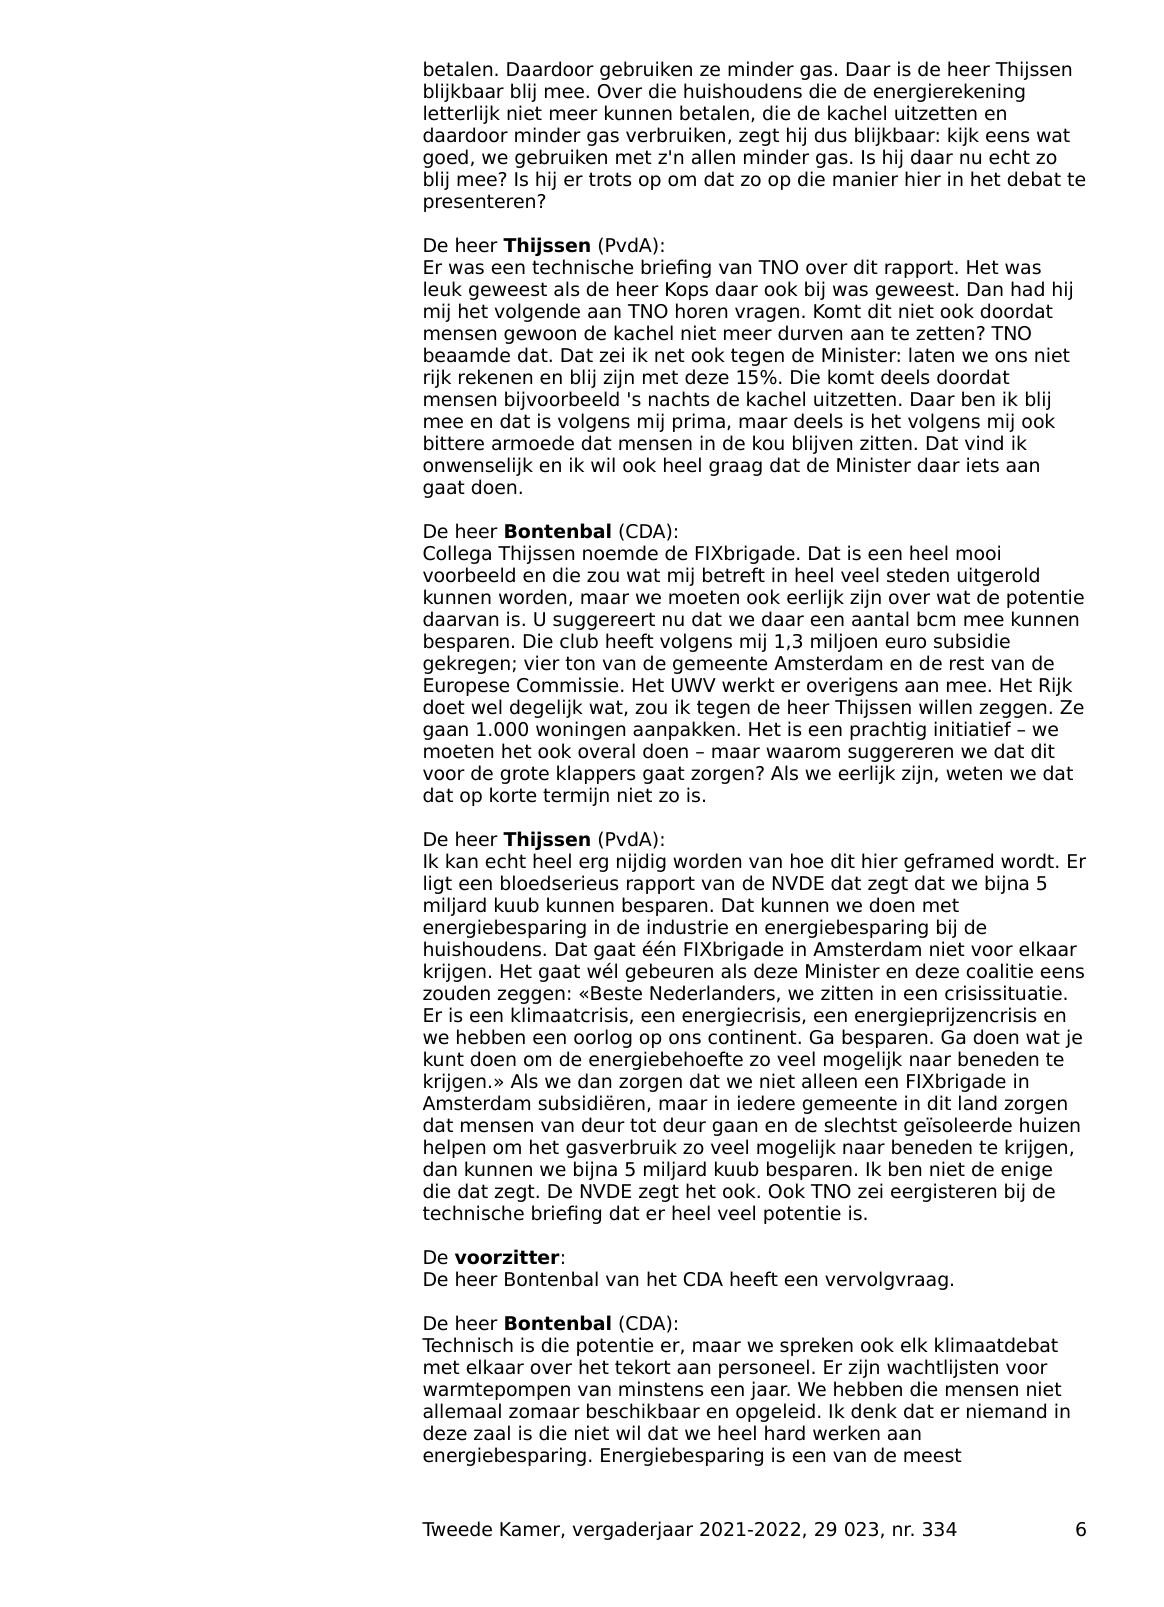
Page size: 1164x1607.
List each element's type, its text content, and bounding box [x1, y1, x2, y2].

text Collega Thijssen noemde de FIXbrigade. Dat is een heel mooi voorbeeld en die zou wat mij betreft in heel veel steden uitgerold kunnen worden, maar we moeten ook eerlijk zijn over wat de potentie daarvan is. U suggereert nu dat we daar een aantal bcm mee kunnen besparen. Die club heeft volgens mij 1,3 miljoen euro subsidie gekregen; vier ton van de gemeente Amsterdam en de rest van de Europese Commissie. Het UWV werkt er overigens aan mee. Het Rijk doet wel degelijk wat, zou ik tegen de heer Thijssen willen zeggen. Ze gaan 1.000 woningen aanpakken. Het is een prachtig initiatief – we moeten het ook overal doen – maar waarom suggereren we dat dit voor de grote klappers gaat zorgen? Als we eerlijk zijn, weten we dat dat op korte termijn niet zo is. [422, 543, 1087, 807]
text De heer Bontenbal van het CDA heeft een vervolgvraag. [422, 1269, 1087, 1291]
text De heer Bontenbal (CDA): [422, 521, 1087, 543]
text De heer Thijssen (PvdA): [422, 235, 1087, 257]
text De heer Bontenbal (CDA): [422, 1313, 1087, 1335]
text De voorzitter: [422, 1247, 1087, 1269]
text De heer Thijssen (PvdA): [422, 829, 1087, 851]
text Ik kan echt heel erg nijdig worden van hoe dit hier geframed wordt. Er ligt een bloedserieus rapport van de NVDE dat zegt dat we bijna 5 miljard kuub kunnen besparen. Dat kunnen we doen met energiebesparing in de industrie en energiebesparing bij de huishoudens. Dat gaat één FIXbrigade in Amsterdam niet voor elkaar krijgen. Het gaat wél gebeuren als deze Minister en deze coalitie eens zouden zeggen: «Beste Nederlanders, we zitten in een crisissituatie. Er is een klimaatcrisis, een energiecrisis, een energieprijzencrisis en we hebben een oorlog op ons continent. Ga besparen. Ga doen wat je kunt doen om de energiebehoefte zo veel mogelijk naar beneden te krijgen.» Als we dan zorgen dat we niet alleen een FIXbrigade in Amsterdam subsidiëren, maar in iedere gemeente in dit land zorgen dat mensen van deur tot deur gaan en de slechtst geïsoleerde huizen helpen om het gasverbruik zo veel mogelijk naar beneden te krijgen, dan kunnen we bijna 5 miljard kuub besparen. Ik ben niet de enige die dat zegt. De NVDE zegt het ook. Ook TNO zei eergisteren bij de technische briefing dat er heel veel potentie is. [422, 851, 1087, 1224]
text Technisch is die potentie er, maar we spreken ook elk klimaatdebat met elkaar over het tekort aan personeel. Er zijn wachtlijsten voor warmtepompen van minstens een jaar. We hebben die mensen niet allemaal zomaar beschikbaar en opgeleid. Ik denk dat er niemand in deze zaal is die niet wil dat we heel hard werken aan energiebesparing. Energiebesparing is een van de meest [422, 1335, 1087, 1467]
text Er was een technische briefing van TNO over dit rapport. Het was leuk geweest als de heer Kops daar ook bij was geweest. Dan had hij mij het volgende aan TNO horen vragen. Komt dit niet ook doordat mensen gewoon de kachel niet meer durven aan te zetten? TNO beaamde dat. Dat zei ik net ook tegen de Minister: laten we ons niet rijk rekenen en blij zijn met deze 15%. Die komt deels doordat mensen bijvoorbeeld 's nachts de kachel uitzetten. Daar ben ik blij mee en dat is volgens mij prima, maar deels is het volgens mij ook bittere armoede dat mensen in de kou blijven zitten. Dat vind ik onwenselijk en ik wil ook heel graag dat de Minister daar iets aan gaat doen. [422, 257, 1087, 499]
text betalen. Daardoor gebruiken ze minder gas. Daar is de heer Thijssen blijkbaar blij mee. Over die huishoudens die de energierekening letterlijk niet meer kunnen betalen, die de kachel uitzetten en daardoor minder gas verbruiken, zegt hij dus blijkbaar: kijk eens wat goed, we gebruiken met z'n allen minder gas. Is hij daar nu echt zo blij mee? Is hij er trots op om dat zo op die manier hier in het debat te presenteren? [422, 59, 1087, 213]
